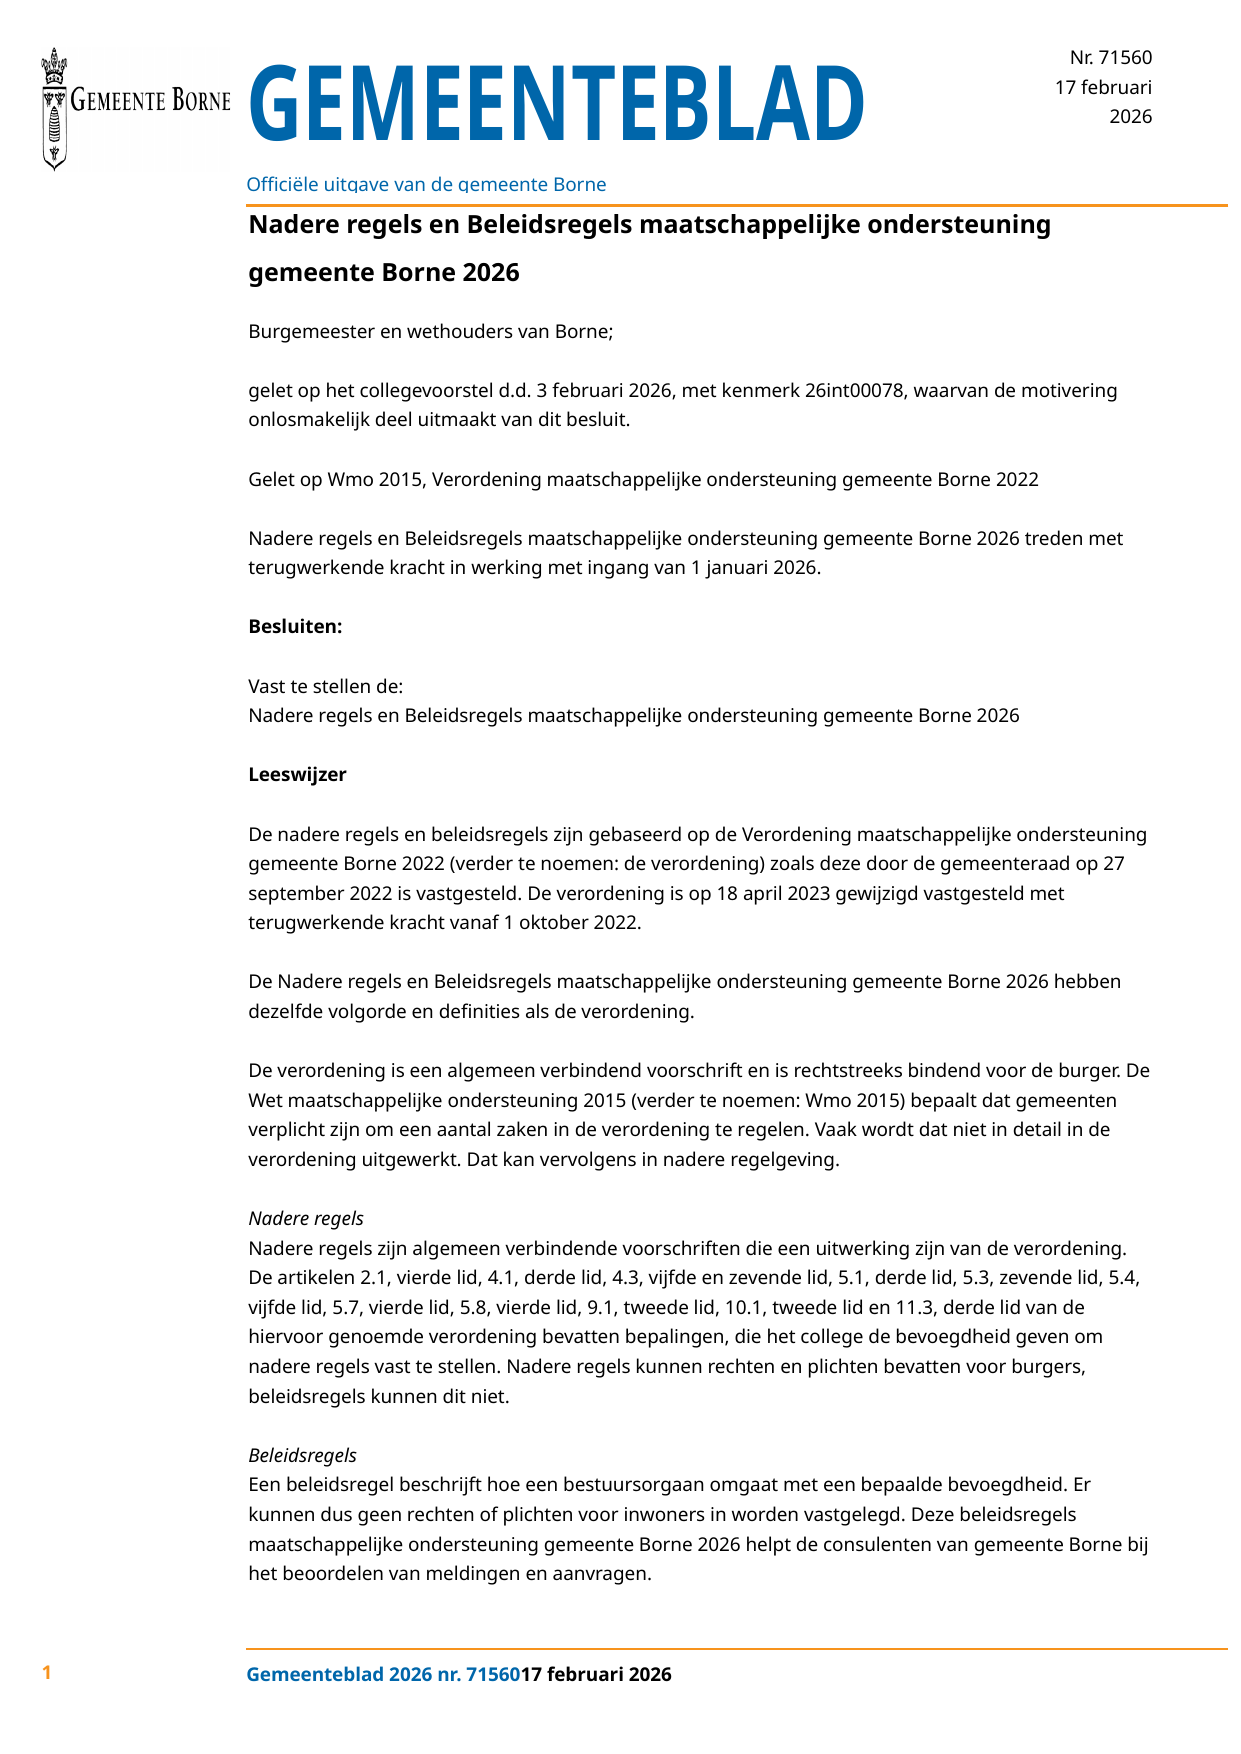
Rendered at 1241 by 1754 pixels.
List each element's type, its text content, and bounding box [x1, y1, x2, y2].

text De verordening is een algemeen verbindend voorschrift en is rechtstreeks bindend voor de burger. De Wet maatschappelijke ondersteuning 2015 (verder te noemen: Wmo 2015) bepaalt dat gemeenten verplicht zijn om een aantal zaken in de verordening te regelen. Vaak wordt dat niet in detail in de verordening uitgewerkt. Dat kan vervolgens in nadere regelgeving. [248, 1057, 1152, 1172]
text Nadere regels en Beleidsregels maatschappelijke ondersteuning gemeente Borne 2026 [248, 207, 1152, 288]
text Burgemeester en wethouders van Borne; [248, 318, 1152, 344]
text Besluiten: [248, 614, 1152, 639]
text Nadere regels en Beleidsregels maatschappelijke ondersteuning gemeente Borne 2026 [248, 702, 1152, 728]
text De Nadere regels en Beleidsregels maatschappelijke ondersteuning gemeente Borne 2026 hebben dezelfde volgorde en definities als de verordening. [248, 969, 1152, 1024]
text Nadere regels zijn algemeen verbindende voorschriften die een uitwerking zijn van de verordening. De artikelen 2.1, vierde lid, 4.1, derde lid, 4.3, vijfde en zevende lid, 5.1, derde lid, 5.3, zevende lid, 5.4, vijfde lid, 5.7, vierde lid, 5.8, vierde lid, 9.1, tweede lid, 10.1, tweede lid en 11.3, derde lid van de hiervoor genoemde verordening bevatten bepalingen, die het college de bevoegdheid geven om nadere regels vast te stellen. Nadere regels kunnen rechten en plichten bevatten voor burgers, beleidsregels kunnen dit niet. [248, 1235, 1152, 1409]
text De nadere regels en beleidsregels zijn gebaseerd op de Verordening maatschappelijke ondersteuning gemeente Borne 2022 (verder te noemen: de verordening) zoals deze door de gemeenteraad op 27 september 2022 is vastgesteld. De verordening is op 18 april 2023 gewijzigd vastgesteld met terugwerkende kracht vanaf 1 oktober 2022. [248, 821, 1152, 935]
picture [41, 47, 231, 172]
text Nadere regels [248, 1205, 1152, 1231]
text Leeswijzer [248, 762, 1152, 787]
text Nadere regels en Beleidsregels maatschappelijke ondersteuning gemeente Borne 2026 treden met terugwerkende kracht in werking met ingang van 1 januari 2026. [248, 525, 1152, 580]
text gelet op het collegevoorstel d.d. 3 februari 2026, met kenmerk 26int00078, waarvan de motivering onlosmakelijk deel uitmaakt van dit besluit. [248, 377, 1152, 432]
text Beleidsregels [248, 1442, 1152, 1468]
text Gelet op Wmo 2015, Verordening maatschappelijke ondersteuning gemeente Borne 2022 [248, 466, 1152, 492]
text Vast te stellen de: [248, 673, 1152, 699]
text Een beleidsregel beschrijft hoe een bestuursorgaan omgaat met een bepaalde bevoegdheid. Er kunnen dus geen rechten of plichten voor inwoners in worden vastgelegd. Deze beleidsregels maatschappelijke ondersteuning gemeente Borne 2026 helpt de consulenten van gemeente Borne bij het beoordelen van meldingen en aanvragen. [248, 1472, 1152, 1586]
